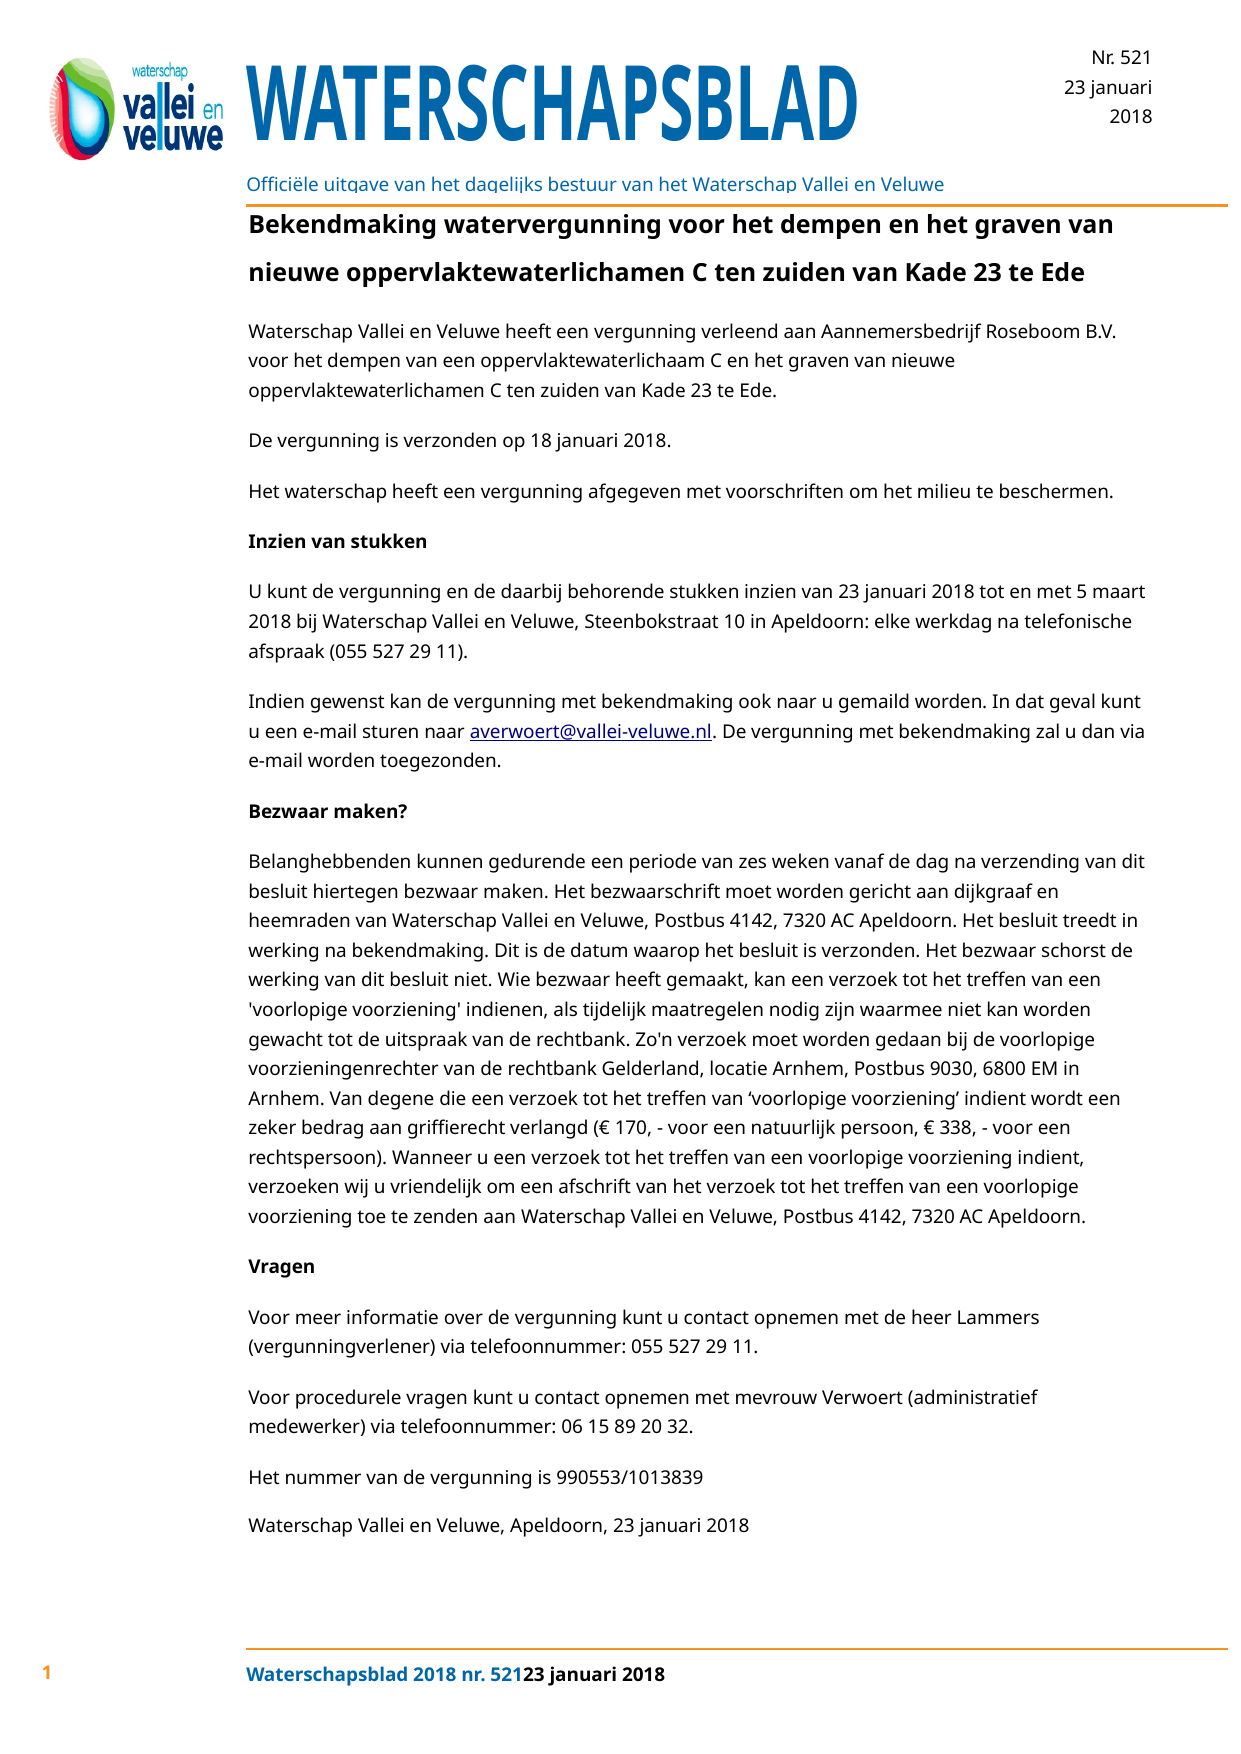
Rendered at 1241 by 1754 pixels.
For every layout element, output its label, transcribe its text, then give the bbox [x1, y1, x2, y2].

text U kunt de vergunning en de daarbij behorende stukken inzien van 23 januari 2018 tot en met 5 maart 2018 bij Waterschap Vallei en Veluwe, Steenbokstraat 10 in Apeldoorn: elke werkdag na telefonische afspraak (055 527 29 11). [248, 579, 1152, 664]
text Bezwaar maken? [248, 798, 1152, 824]
text Het waterschap heeft een vergunning afgegeven met voorschriften om het milieu te beschermen. [248, 478, 1152, 504]
text Waterschap Vallei en Veluwe, Apeldoorn, 23 januari 2018 [248, 1512, 1152, 1538]
text Indien gewenst kan de vergunning met bekendmaking ook naar u gemaild worden. In dat geval kunt u een e-mail sturen naar averwoert@vallei-veluwe.nl. De vergunning met bekendmaking zal u dan via e-mail worden toegezonden. [248, 688, 1152, 773]
text Bekendmaking watervergunning voor het dempen en het graven van nieuwe oppervlaktewaterlichamen C ten zuiden van Kade 23 te Ede [248, 207, 1152, 288]
text Vragen [248, 1254, 1152, 1279]
text De vergunning is verzonden op 18 januari 2018. [248, 427, 1152, 453]
text Voor meer informatie over de vergunning kunt u contact opnemen met de heer Lammers (vergunningverlener) via telefoonnummer: 055 527 29 11. [248, 1304, 1152, 1359]
text Belanghebbenden kunnen gedurende een periode van zes weken vanaf de dag na verzending van dit besluit hiertegen bezwaar maken. Het bezwaarschrift moet worden gericht aan dijkgraaf en heemraden van Waterschap Vallei en Veluwe, Postbus 4142, 7320 AC Apeldoorn. Het besluit treedt in werking na bekendmaking. Dit is de datum waarop het besluit is verzonden. Het bezwaar schorst de werking van dit besluit niet. Wie bezwaar heeft gemaakt, kan een verzoek tot het treffen van een 'voorlopige voorziening' indienen, als tijdelijk maatregelen nodig zijn waarmee niet kan worden gewacht tot de uitspraak van de rechtbank. Zo'n verzoek moet worden gedaan bij de voorlopige voorzieningenrechter van de rechtbank Gelderland, locatie Arnhem, Postbus 9030, 6800 EM in Arnhem. Van degene die een verzoek tot het treffen van ‘voorlopige voorziening’ indient wordt een zeker bedrag aan griffierecht verlangd (€ 170, - voor een natuurlijk persoon, € 338, - voor een rechtspersoon). Wanneer u een verzoek tot het treffen van een voorlopige voorziening indient, verzoeken wij u vriendelijk om een afschrift van het verzoek tot het treffen van een voorlopige voorziening toe te zenden aan Waterschap Vallei en Veluwe, Postbus 4142, 7320 AC Apeldoorn. [248, 848, 1152, 1229]
picture [41, 47, 231, 172]
text Voor procedurele vragen kunt u contact opnemen met mevrouw Verwoert (administratief medewerker) via telefoonnummer: 06 15 89 20 32. [248, 1384, 1152, 1439]
text Het nummer van de vergunning is 990553/1013839 [248, 1464, 1152, 1490]
text Waterschap Vallei en Veluwe heeft een vergunning verleend aan Aannemersbedrijf Roseboom B.V. voor het dempen van een oppervlaktewaterlichaam C en het graven van nieuwe oppervlaktewaterlichamen C ten zuiden van Kade 23 te Ede. [248, 318, 1152, 403]
text Inzien van stukken [248, 528, 1152, 554]
